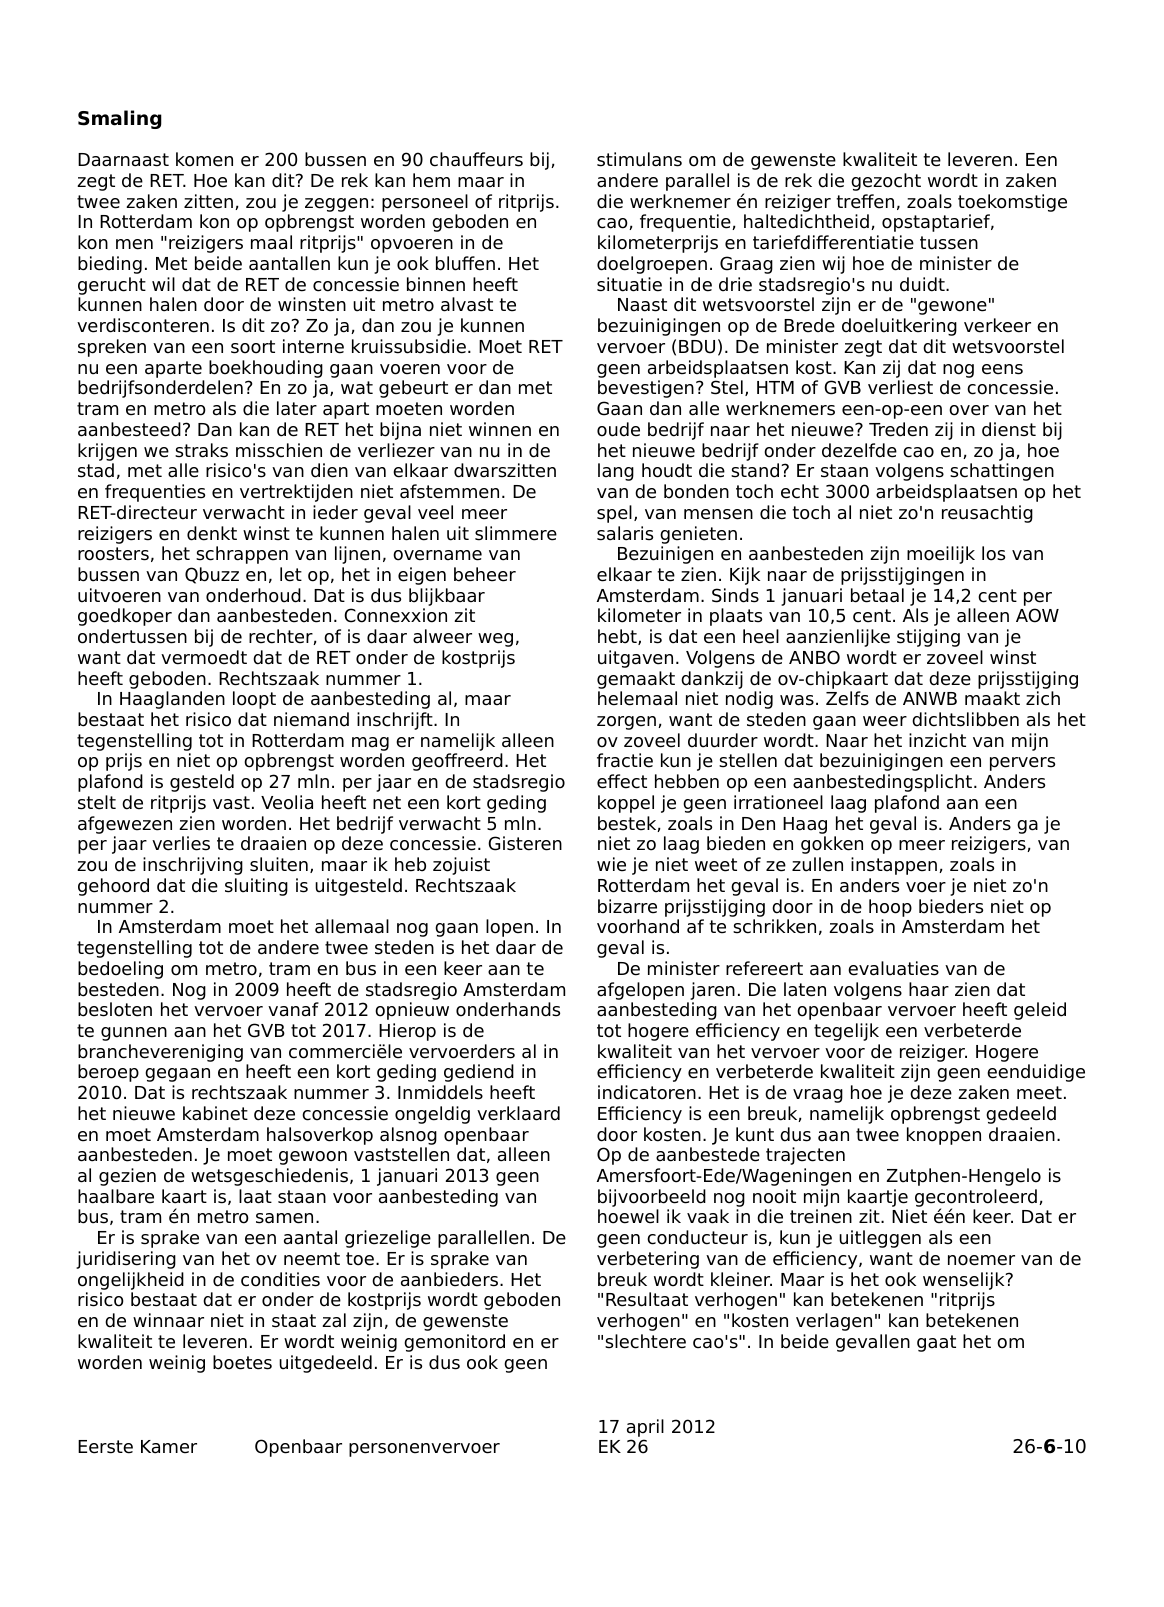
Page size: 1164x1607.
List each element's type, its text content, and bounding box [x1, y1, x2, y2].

text In Amsterdam moet het allemaal nog gaan lopen. In tegenstelling tot de andere twee steden is het daar de bedoeling om metro, tram en bus in een keer aan te besteden. Nog in 2009 heeft de stadsregio Amsterdam besloten het vervoer vanaf 2012 opnieuw onderhands te gunnen aan het GVB tot 2017. Hierop is de branchevereniging van commerciële vervoerders al in beroep gegaan en heeft een kort geding gediend in 2010. Dat is rechtszaak nummer 3. Inmiddels heeft het nieuwe kabinet deze concessie ongeldig verklaard en moet Amsterdam halsoverkop alsnog openbaar aanbesteden. Je moet gewoon vaststellen dat, alleen al gezien de wetsgeschiedenis, 1 januari 2013 geen haalbare kaart is, laat staan voor aanbesteding van bus, tram én metro samen. [77, 917, 567, 1228]
text stimulans om de gewenste kwaliteit te leveren. Een andere parallel is de rek die gezocht wordt in zaken die werknemer én reiziger treffen, zoals toekomstige cao, frequentie, haltedichtheid, opstaptarief, kilometerprijs en tariefdifferentiatie tussen doelgroepen. Graag zien wij hoe de minister de situatie in de drie stadsregio's nu duidt. [596, 150, 1087, 295]
text De minister refereert aan evaluaties van de afgelopen jaren. Die laten volgens haar zien dat aanbesteding van het openbaar vervoer heeft geleid tot hogere efficiency en tegelijk een verbeterde kwaliteit van het vervoer voor de reiziger. Hogere efficiency en verbeterde kwaliteit zijn geen eenduidige indicatoren. Het is de vraag hoe je deze zaken meet. Efficiency is een breuk, namelijk opbrengst gedeeld door kosten. Je kunt dus aan twee knoppen draaien. Op de aanbestede trajecten Amersfoort-Ede/Wageningen en Zutphen-Hengelo is bijvoorbeeld nog nooit mijn kaartje gecontroleerd, hoewel ik vaak in die treinen zit. Niet één keer. Dat er geen conducteur is, kun je uitleggen als een verbetering van de efficiency, want de noemer van de breuk wordt kleiner. Maar is het ook wenselijk? "Resultaat verhogen" kan betekenen "ritprijs verhogen" en "kosten verlagen" kan betekenen "slechtere cao's". In beide gevallen gaat het om [596, 959, 1087, 1352]
text Naast dit wetsvoorstel zijn er de "gewone" bezuinigingen op de Brede doeluitkering verkeer en vervoer (BDU). De minister zegt dat dit wetsvoorstel geen arbeidsplaatsen kost. Kan zij dat nog eens bevestigen? Stel, HTM of GVB verliest de concessie. Gaan dan alle werknemers een-op-een over van het oude bedrijf naar het nieuwe? Treden zij in dienst bij het nieuwe bedrijf onder dezelfde cao en, zo ja, hoe lang houdt die stand? Er staan volgens schattingen van de bonden toch echt 3000 arbeidsplaatsen op het spel, van mensen die toch al niet zo'n reusachtig salaris genieten. [596, 295, 1087, 544]
text Daarnaast komen er 200 bussen en 90 chauffeurs bij, zegt de RET. Hoe kan dit? De rek kan hem maar in twee zaken zitten, zou je zeggen: personeel of ritprijs. In Rotterdam kon op opbrengst worden geboden en kon men "reizigers maal ritprijs" opvoeren in de bieding. Met beide aantallen kun je ook bluffen. Het gerucht wil dat de RET de concessie binnen heeft kunnen halen door de winsten uit metro alvast te verdisconteren. Is dit zo? Zo ja, dan zou je kunnen spreken van een soort interne kruissubsidie. Moet RET nu een aparte boekhouding gaan voeren voor de bedrijfsonderdelen? En zo ja, wat gebeurt er dan met tram en metro als die later apart moeten worden aanbesteed? Dan kan de RET het bijna niet winnen en krijgen we straks misschien de verliezer van nu in de stad, met alle risico's van dien van elkaar dwarszitten en frequenties en vertrektijden niet afstemmen. De RET-directeur verwacht in ieder geval veel meer reizigers en denkt winst te kunnen halen uit slimmere roosters, het schrappen van lijnen, overname van bussen van Qbuzz en, let op, het in eigen beheer uitvoeren van onderhoud. Dat is dus blijkbaar goedkoper dan aanbesteden. Connexxion zit ondertussen bij de rechter, of is daar alweer weg, want dat vermoedt dat de RET onder de kostprijs heeft geboden. Rechtszaak nummer 1. [77, 150, 567, 689]
text Er is sprake van een aantal griezelige parallellen. De juridisering van het ov neemt toe. Er is sprake van ongelijkheid in de condities voor de aanbieders. Het risico bestaat dat er onder de kostprijs wordt geboden en de winnaar niet in staat zal zijn, de gewenste kwaliteit te leveren. Er wordt weinig gemonitord en er worden weinig boetes uitgedeeld. Er is dus ook geen [77, 1228, 567, 1373]
text In Haaglanden loopt de aanbesteding al, maar bestaat het risico dat niemand inschrijft. In tegenstelling tot in Rotterdam mag er namelijk alleen op prijs en niet op opbrengst worden geoffreerd. Het plafond is gesteld op 27 mln. per jaar en de stadsregio stelt de ritprijs vast. Veolia heeft net een kort geding afgewezen zien worden. Het bedrijf verwacht 5 mln. per jaar verlies te draaien op deze concessie. Gisteren zou de inschrijving sluiten, maar ik heb zojuist gehoord dat die sluiting is uitgesteld. Rechtszaak nummer 2. [77, 689, 567, 917]
text Bezuinigen en aanbesteden zijn moeilijk los van elkaar te zien. Kijk naar de prijsstijgingen in Amsterdam. Sinds 1 januari betaal je 14,2 cent per kilometer in plaats van 10,5 cent. Als je alleen AOW hebt, is dat een heel aanzienlijke stijging van je uitgaven. Volgens de ANBO wordt er zoveel winst gemaakt dankzij de ov-chipkaart dat deze prijsstijging helemaal niet nodig was. Zelfs de ANWB maakt zich zorgen, want de steden gaan weer dichtslibben als het ov zoveel duurder wordt. Naar het inzicht van mijn fractie kun je stellen dat bezuinigingen een pervers effect hebben op een aanbestedingsplicht. Anders koppel je geen irrationeel laag plafond aan een bestek, zoals in Den Haag het geval is. Anders ga je niet zo laag bieden en gokken op meer reizigers, van wie je niet weet of ze zullen instappen, zoals in Rotterdam het geval is. En anders voer je niet zo'n bizarre prijsstijging door in de hoop bieders niet op voorhand af te schrikken, zoals in Amsterdam het geval is. [596, 544, 1087, 959]
